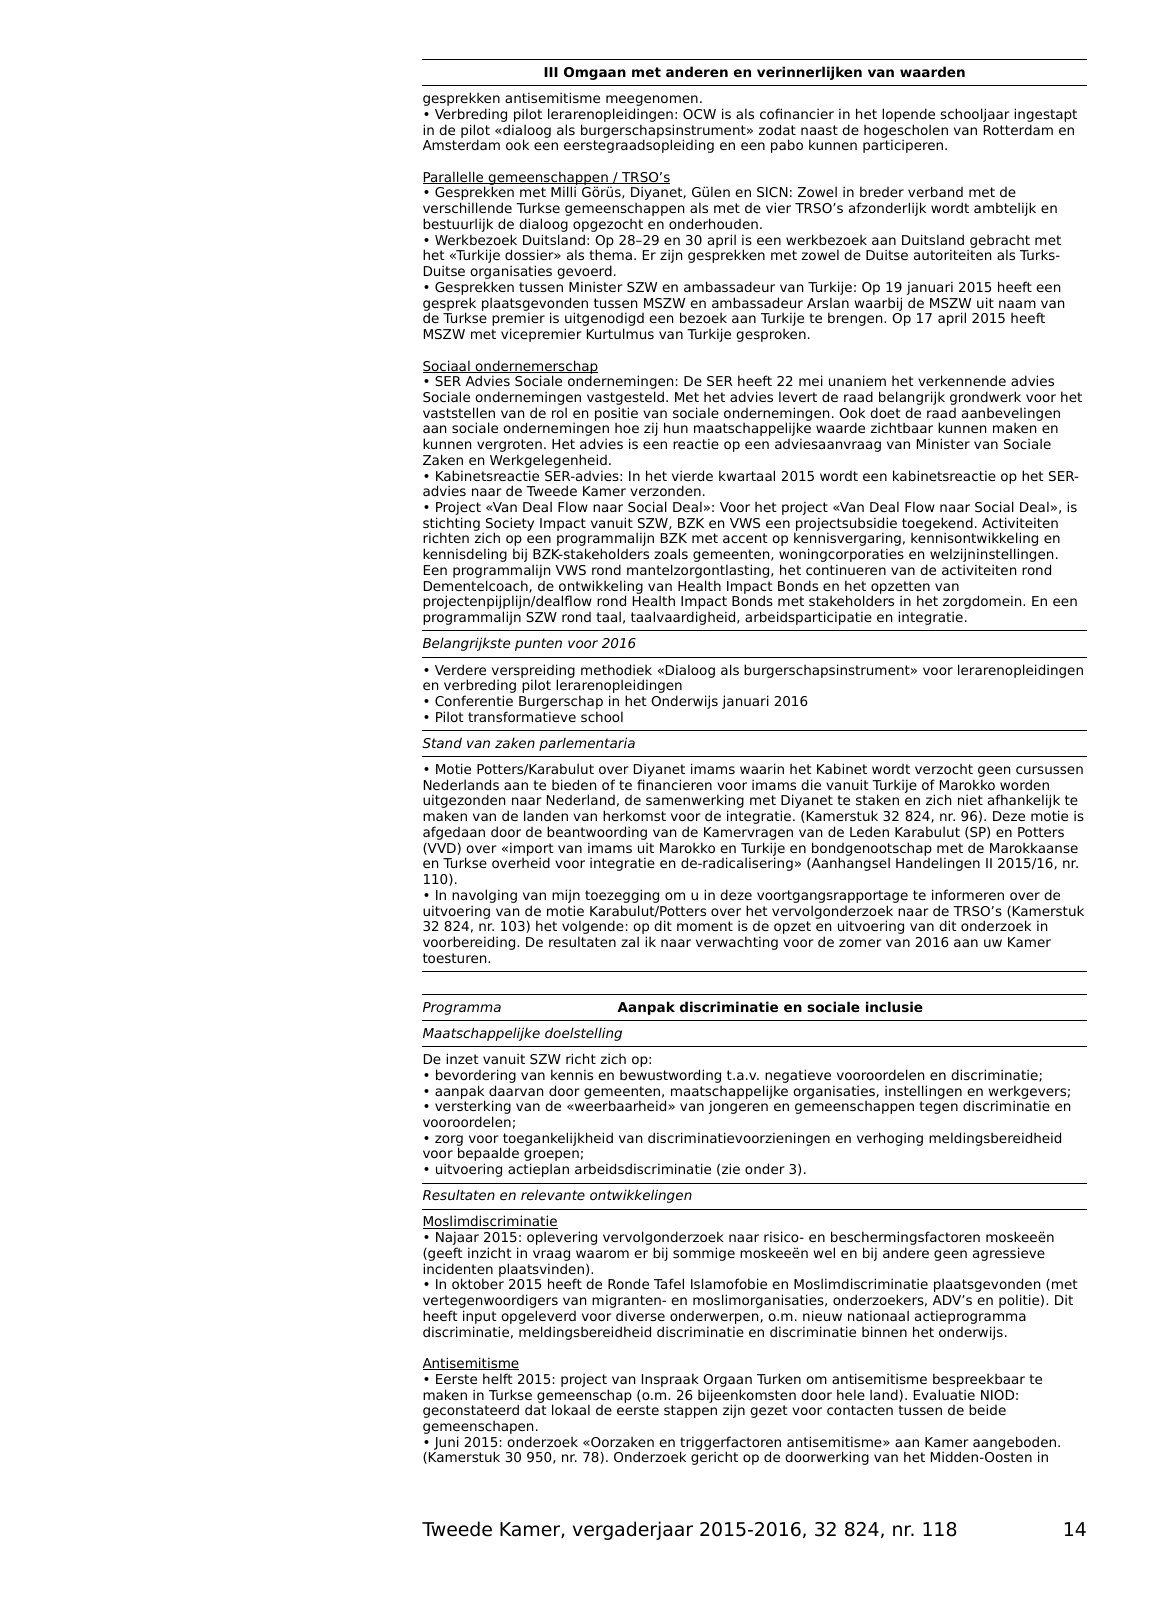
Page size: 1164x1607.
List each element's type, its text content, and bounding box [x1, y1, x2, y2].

table_cell Sociaal ondernemerschap • SER Advies Sociale ondernemingen: De SER heeft 22 mei unaniem het verkennende advies Sociale ondernemingen vastgesteld. Met het advies levert de raad belangrijk grondwerk voor het vaststellen van de rol en positie van sociale ondernemingen. Ook doet de raad aanbevelingen aan sociale ondernemingen hoe zij hun maatschappelijke waarde zichtbaar kunnen maken en kunnen vergroten. Het advies is een reactie op een adviesaanvraag van Minister van Sociale Zaken en Werkgelegenheid. • Kabinetsreactie SER-advies: In het vierde kwartaal 2015 wordt een kabinetsreactie op het SER-advies naar de Tweede Kamer verzonden. • Project «Van Deal Flow naar Social Deal»: Voor het project «Van Deal Flow naar Social Deal», is stichting Society Impact vanuit SZW, BZK en VWS een projectsubsidie toegekend. Activiteiten richten zich op een programmalijn BZK met accent op kennisvergaring, kennisontwikkeling en kennisdeling bij BZK-stakeholders zoals gemeenten, woningcorporaties en welzijninstellingen. Een programmalijn VWS rond mantelzorgontlasting, het continueren van de activiteiten rond Dementelcoach, de ontwikkeling van Health Impact Bonds en het opzetten van projectenpijplijn/dealflow rond Health Impact Bonds met stakeholders in het zorgdomein. En een programmalijn SZW rond taal, taalvaardigheid, arbeidsparticipatie en integratie. [422, 358, 1087, 630]
table_cell De inzet vanuit SZW richt zich op: • bevordering van kennis en bewustwording t.a.v. negatieve vooroordelen en discriminatie; • aanpak daarvan door gemeenten, maatschappelijke organisaties, instellingen en werkgevers; • versterking van de «weerbaarheid» van jongeren en gemeenschappen tegen discriminatie en vooroordelen; • zorg voor toegankelijkheid van discriminatievoorzieningen en verhoging meldingsbereidheid voor bepaalde groepen; • uitvoering actieplan arbeidsdiscriminatie (zie onder 3). [422, 1047, 1087, 1182]
table_cell Belangrijkste punten voor 2016 [422, 631, 1087, 657]
table_cell [422, 154, 1087, 169]
table_cell Maatschappelijke doelstelling [422, 1021, 1087, 1046]
table_cell Stand van zaken parlementaria [422, 731, 1087, 756]
table_cell • Motie Potters/Karabulut over Diyanet imams waarin het Kabinet wordt verzocht geen cursussen Nederlands aan te bieden of te financieren voor imams die vanuit Turkije of Marokko worden uitgezonden naar Nederland, de samenwerking met Diyanet te staken en zich niet afhankelijk te maken van de landen van herkomst voor de integratie. (Kamerstuk 32 824, nr. 96). Deze motie is afgedaan door de beantwoording van de Kamervragen van de Leden Karabulut (SP) en Potters (VVD) over «import van imams uit Marokko en Turkije en bondgenootschap met de Marokkaanse en Turkse overheid voor integratie en de-radicalisering» (Aanhangsel Handelingen II 2015/16, nr. 110). • In navolging van mijn toezegging om u in deze voortgangsrapportage te informeren over de uitvoering van de motie Karabulut/Potters over het vervolgonderzoek naar de TRSO’s (Kamerstuk 32 824, nr. 103) het volgende: op dit moment is de opzet en uitvoering van dit onderzoek in voorbereiding. De resultaten zal ik naar verwachting voor de zomer van 2016 aan uw Kamer toesturen. [422, 757, 1087, 971]
table_header Programma [422, 995, 611, 1020]
table_cell Parallelle gemeenschappen / TRSO’s • Gesprekken met Milli Görüs, Diyanet, Gülen en SICN: Zowel in breder verband met de verschillende Turkse gemeenschappen als met de vier TRSO’s afzonderlijk wordt ambtelijk en bestuurlijk de dialoog opgezocht en onderhouden. • Werkbezoek Duitsland: Op 28–29 en 30 april is een werkbezoek aan Duitsland gebracht met het «Turkije dossier» als thema. Er zijn gesprekken met zowel de Duitse autoriteiten als Turks-Duitse organisaties gevoerd. • Gesprekken tussen Minister SZW en ambassadeur van Turkije: Op 19 januari 2015 heeft een gesprek plaatsgevonden tussen MSZW en ambassadeur Arslan waarbij de MSZW uit naam van de Turkse premier is uitgenodigd een bezoek aan Turkije te brengen. Op 17 april 2015 heeft MSZW met vicepremier Kurtulmus van Turkije gesproken. [422, 170, 1087, 343]
table_cell Resultaten en relevante ontwikkelingen [422, 1184, 1087, 1208]
table_cell Antisemitisme • Eerste helft 2015: project van Inspraak Orgaan Turken om antisemitisme bespreekbaar te maken in Turkse gemeenschap (o.m. 26 bijeenkomsten door hele land). Evaluatie NIOD: geconstateerd dat lokaal de eerste stappen zijn gezet voor contacten tussen de beide gemeenschapen. • Juni 2015: onderzoek «Oorzaken en triggerfactoren antisemitisme» aan Kamer aangeboden. (Kamerstuk 30 950, nr. 78). Onderzoek gericht op de doorwerking van het Midden-Oosten in [422, 1356, 1087, 1466]
table_cell [422, 343, 1087, 358]
table_header III Omgaan met anderen en verinnerlijken van waarden [422, 60, 1087, 85]
table_cell Moslimdiscriminatie • Najaar 2015: oplevering vervolgonderzoek naar risico- en beschermingsfactoren moskeeën (geeft inzicht in vraag waarom er bij sommige moskeeën wel en bij andere geen agressieve incidenten plaatsvinden). • In oktober 2015 heeft de Ronde Tafel Islamofobie en Moslimdiscriminatie plaatsgevonden (met vertegenwoordigers van migranten- en moslimorganisaties, onderzoekers, ADV’s en politie). Dit heeft input opgeleverd voor diverse onderwerpen, o.m. nieuw nationaal actieprogramma discriminatie, meldingsbereidheid discriminatie en discriminatie binnen het onderwijs. [422, 1210, 1087, 1340]
table_header Aanpak discriminatie en sociale inclusie [611, 995, 1087, 1020]
table_cell [422, 1340, 1087, 1356]
table_cell • Verdere verspreiding methodiek «Dialoog als burgerschapsinstrument» voor lerarenopleidingen en verbreding pilot lerarenopleidingen • Conferentie Burgerschap in het Onderwijs januari 2016 • Pilot transformatieve school [422, 658, 1087, 730]
table_cell gesprekken antisemitisme meegenomen. • Verbreding pilot lerarenopleidingen: OCW is als cofinancier in het lopende schooljaar ingestapt in de pilot «dialoog als burgerschapsinstrument» zodat naast de hogescholen van Rotterdam en Amsterdam ook een eerstegraadsopleiding en een pabo kunnen participeren. [422, 86, 1087, 154]
